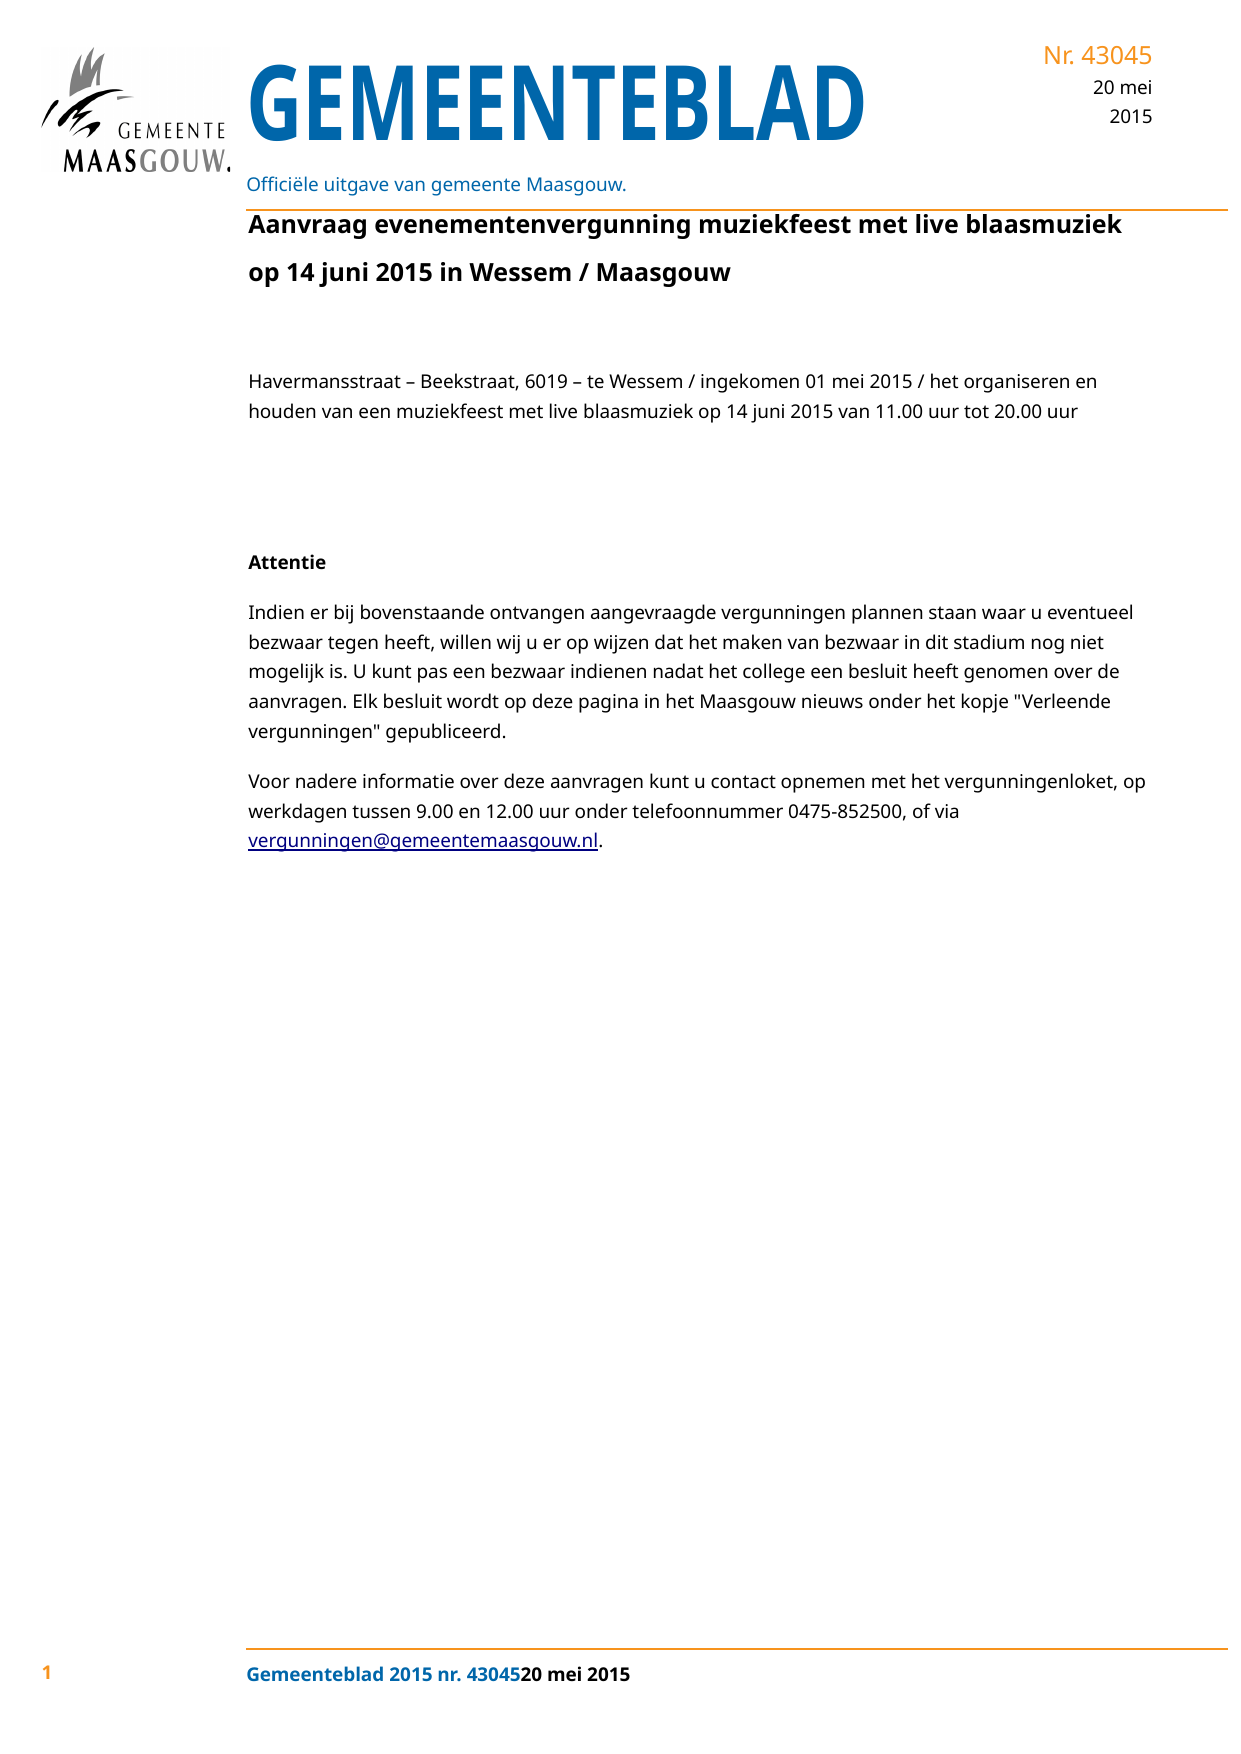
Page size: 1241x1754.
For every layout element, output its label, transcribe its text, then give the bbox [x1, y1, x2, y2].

text Aanvraag evenementenvergunning muziekfeest met live blaasmuziek op 14 juni 2015 in Wessem / Maasgouw [248, 211, 1152, 288]
text Attentie [248, 549, 1152, 575]
picture [41, 47, 231, 172]
text Voor nadere informatie over deze aanvragen kunt u contact opnemen met het vergunningenloket, op werkdagen tussen 9.00 en 12.00 uur onder telefoonnummer 0475-852500, of via vergunningen@gemeentemaasgouw.nl. [248, 768, 1152, 853]
text Indien er bij bovenstaande ontvangen aangevraagde vergunningen plannen staan waar u eventueel bezwaar tegen heeft, willen wij u er op wijzen dat het maken van bezwaar in dit stadium nog niet mogelijk is. U kunt pas een bezwaar indienen nadat het college een besluit heeft genomen over de aanvragen. Elk besluit wordt op deze pagina in het Maasgouw nieuws onder het kopje "Verleende vergunningen" gepubliceerd. [248, 599, 1152, 744]
text Havermansstraat – Beekstraat, 6019 – te Wessem / ingekomen 01 mei 2015 / het organiseren en houden van een muziekfeest met live blaasmuziek op 14 juni 2015 van 11.00 uur tot 20.00 uur [248, 368, 1152, 424]
